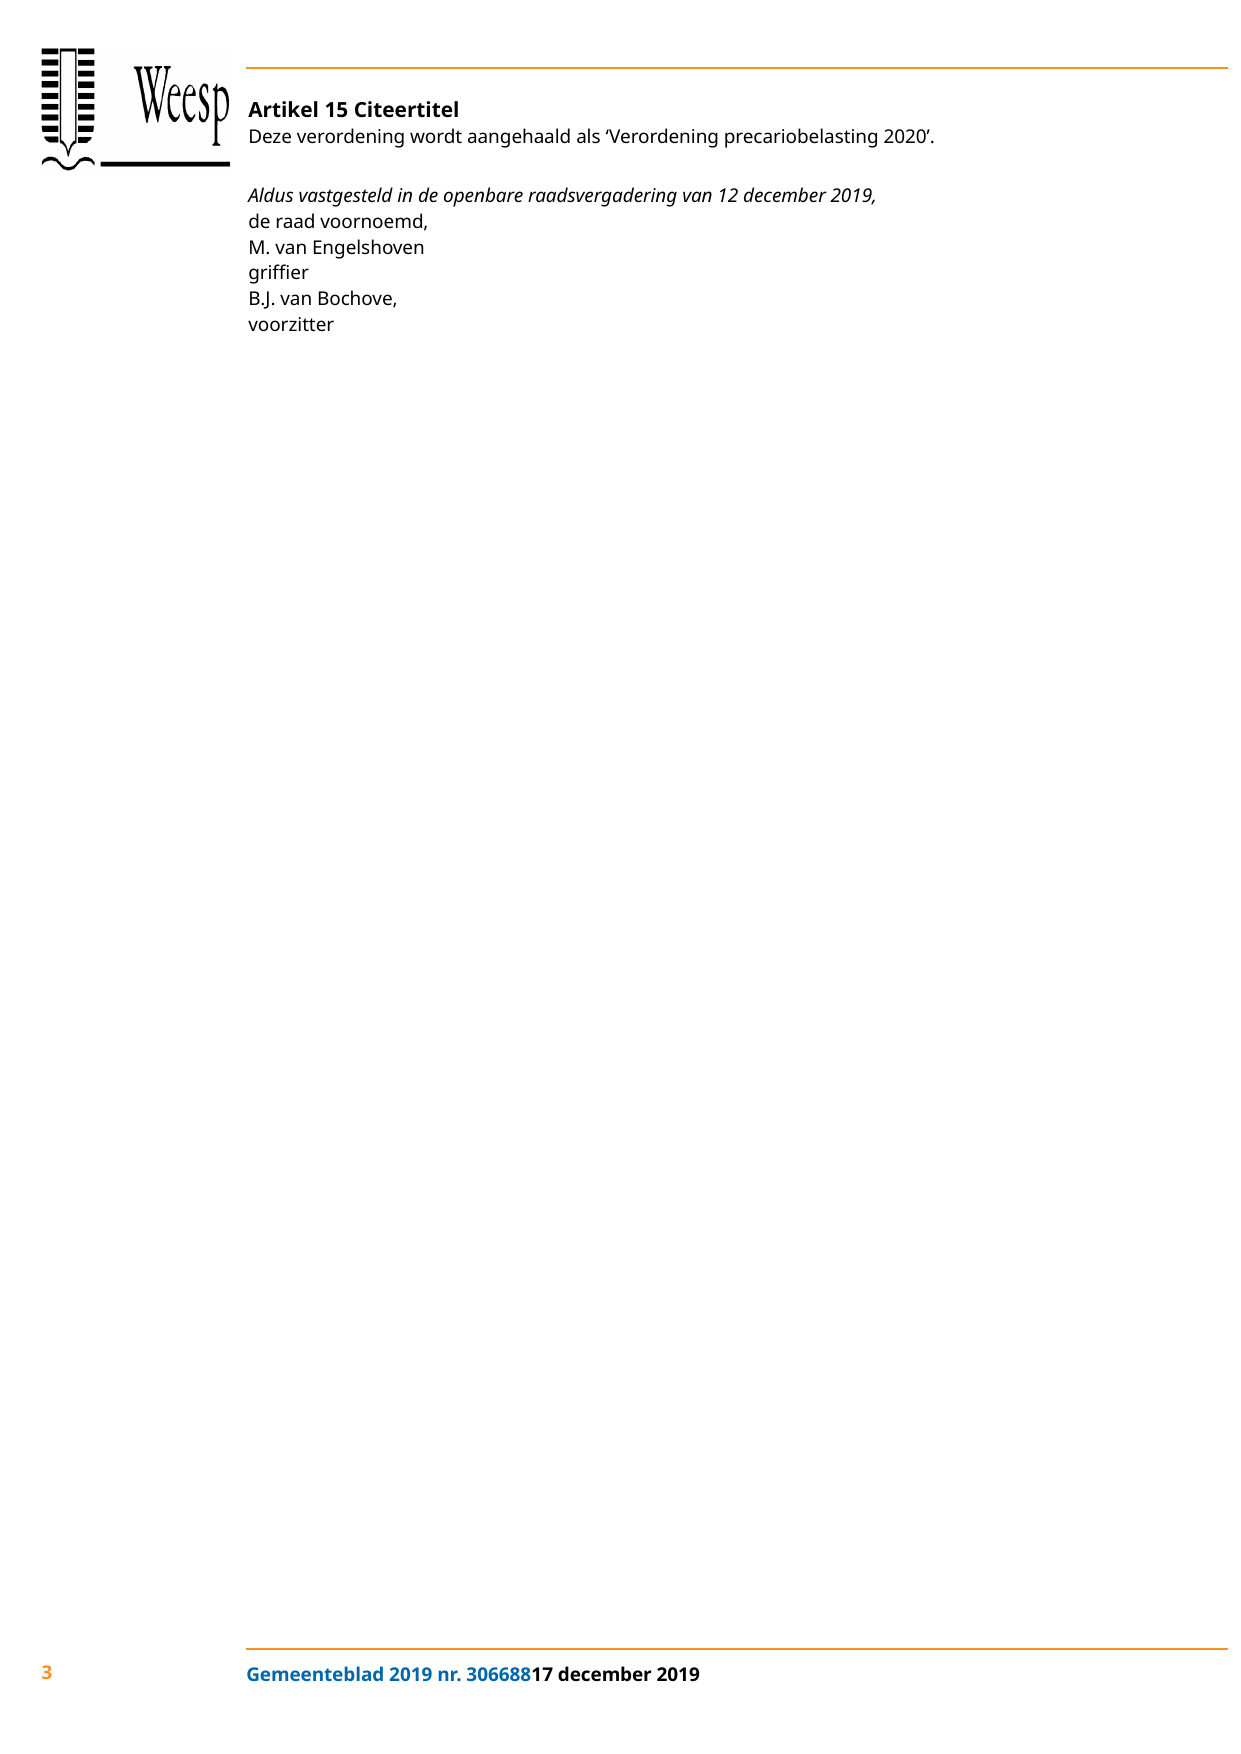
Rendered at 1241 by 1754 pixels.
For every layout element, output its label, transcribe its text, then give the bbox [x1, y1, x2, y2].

text Artikel 15 Citeertitel [248, 95, 1152, 123]
text M. van Engelshoven [248, 234, 1152, 259]
picture [41, 47, 231, 172]
text voorzitter [248, 311, 1152, 337]
text griffier [248, 259, 1152, 285]
text B.J. van Bochove, [248, 285, 1152, 311]
text Deze verordening wordt aangehaald als ‘Verordening precariobelasting 2020’. [248, 123, 1152, 149]
text de raad voornoemd, [248, 208, 1152, 234]
text Aldus vastgesteld in de openbare raadsvergadering van 12 december 2019, [248, 182, 1152, 208]
